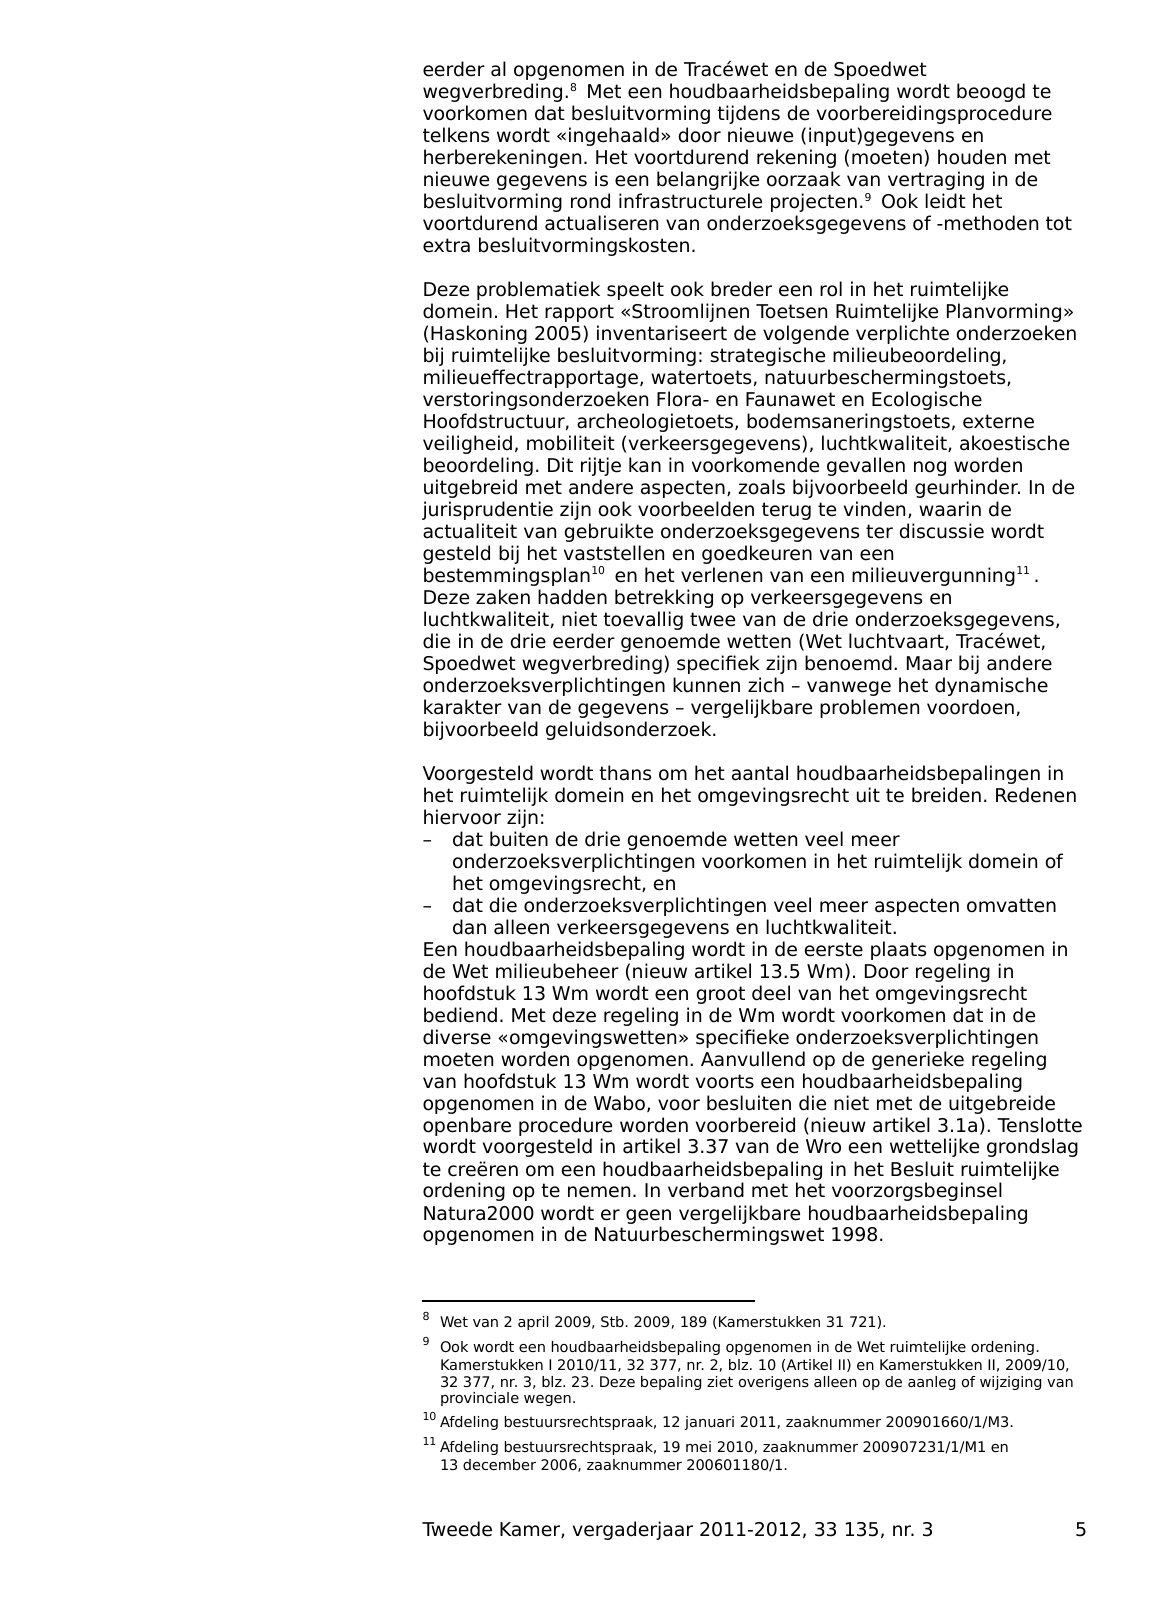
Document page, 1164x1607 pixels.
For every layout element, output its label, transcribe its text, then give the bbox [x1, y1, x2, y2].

text Deze problematiek speelt ook breder een rol in het ruimtelijke domein. Het rapport «Stroomlijnen Toetsen Ruimtelijke Planvorming» (Haskoning 2005) inventariseert de volgende verplichte onderzoeken bij ruimtelijke besluitvorming: strategische milieubeoordeling, milieueffectrapportage, watertoets, natuurbeschermingstoets, verstoringsonderzoeken Flora- en Faunawet en Ecologische Hoofdstructuur, archeologietoets, bodemsaneringstoets, externe veiligheid, mobiliteit (verkeersgegevens), luchtkwaliteit, akoestische beoordeling. Dit rijtje kan in voorkomende gevallen nog worden uitgebreid met andere aspecten, zoals bijvoorbeeld geurhinder. In de jurisprudentie zijn ook voorbeelden terug te vinden, waarin de actualiteit van gebruikte onderzoeksgegevens ter discussie wordt gesteld bij het vaststellen en goedkeuren van een bestemmingsplan en het verlenen van een milieuvergunning. Deze zaken hadden betrekking op verkeersgegevens en luchtkwaliteit, niet toevallig twee van de drie onderzoeksgegevens, die in de drie eerder genoemde wetten (Wet luchtvaart, Tracéwet, Spoedwet wegverbreding) specifiek zijn benoemd. Maar bij andere onderzoeksverplichtingen kunnen zich – vanwege het dynamische karakter van de gegevens – vergelijkbare problemen voordoen, bijvoorbeeld geluidsonderzoek. [422, 279, 1087, 741]
text – dat die onderzoeksverplichtingen veel meer aspecten omvatten dan alleen verkeersgegevens en luchtkwaliteit. [422, 895, 1087, 939]
text Voorgesteld wordt thans om het aantal houdbaarheidsbepalingen in het ruimtelijk domein en het omgevingsrecht uit te breiden. Redenen hiervoor zijn: [422, 763, 1087, 829]
text eerder al opgenomen in de Tracéwet en de Spoedwet wegverbreding. Met een houdbaarheidsbepaling wordt beoogd te voorkomen dat besluitvorming tijdens de voorbereidingsprocedure telkens wordt «ingehaald» door nieuwe (input)gegevens en herberekeningen. Het voortdurend rekening (moeten) houden met nieuwe gegevens is een belangrijke oorzaak van vertraging in de besluitvorming rond infrastructurele projecten. Ook leidt het voortdurend actualiseren van onderzoeksgegevens of -methoden tot extra besluitvormingskosten. [422, 59, 1087, 257]
text – dat buiten de drie genoemde wetten veel meer onderzoeksverplichtingen voorkomen in het ruimtelijk domein of het omgevingsrecht, en [422, 829, 1087, 895]
text Afdeling bestuursrechtspraak, 12 januari 2011, zaaknummer 200901660/1/M3. [422, 1410, 1087, 1432]
text Wet van 2 april 2009, Stb. 2009, 189 (Kamerstukken 31 721). [422, 1310, 1087, 1332]
text Ook wordt een houdbaarheidsbepaling opgenomen in de Wet ruimtelijke ordening. Kamerstukken I 2010/11, 32 377, nr. 2, blz. 10 (Artikel II) en Kamerstukken II, 2009/10, 32 377, nr. 3, blz. 23. Deze bepaling ziet overigens alleen op de aanleg of wijziging van provinciale wegen. [422, 1335, 1087, 1407]
text Afdeling bestuursrechtspraak, 19 mei 2010, zaaknummer 200907231/1/M1 en 13 december 2006, zaaknummer 200601180/1. [422, 1435, 1087, 1474]
text Een houdbaarheidsbepaling wordt in de eerste plaats opgenomen in de Wet milieubeheer (nieuw artikel 13.5 Wm). Door regeling in hoofdstuk 13 Wm wordt een groot deel van het omgevingsrecht bediend. Met deze regeling in de Wm wordt voorkomen dat in de diverse «omgevingswetten» specifieke onderzoeksverplichtingen moeten worden opgenomen. Aanvullend op de generieke regeling van hoofdstuk 13 Wm wordt voorts een houdbaarheidsbepaling opgenomen in de Wabo, voor besluiten die niet met de uitgebreide openbare procedure worden voorbereid (nieuw artikel 3.1a). Tenslotte wordt voorgesteld in artikel 3.37 van de Wro een wettelijke grondslag te creëren om een houdbaarheidsbepaling in het Besluit ruimtelijke ordening op te nemen. In verband met het voorzorgsbeginsel Natura2000 wordt er geen vergelijkbare houdbaarheidsbepaling opgenomen in de Natuurbeschermingswet 1998. [422, 939, 1087, 1246]
